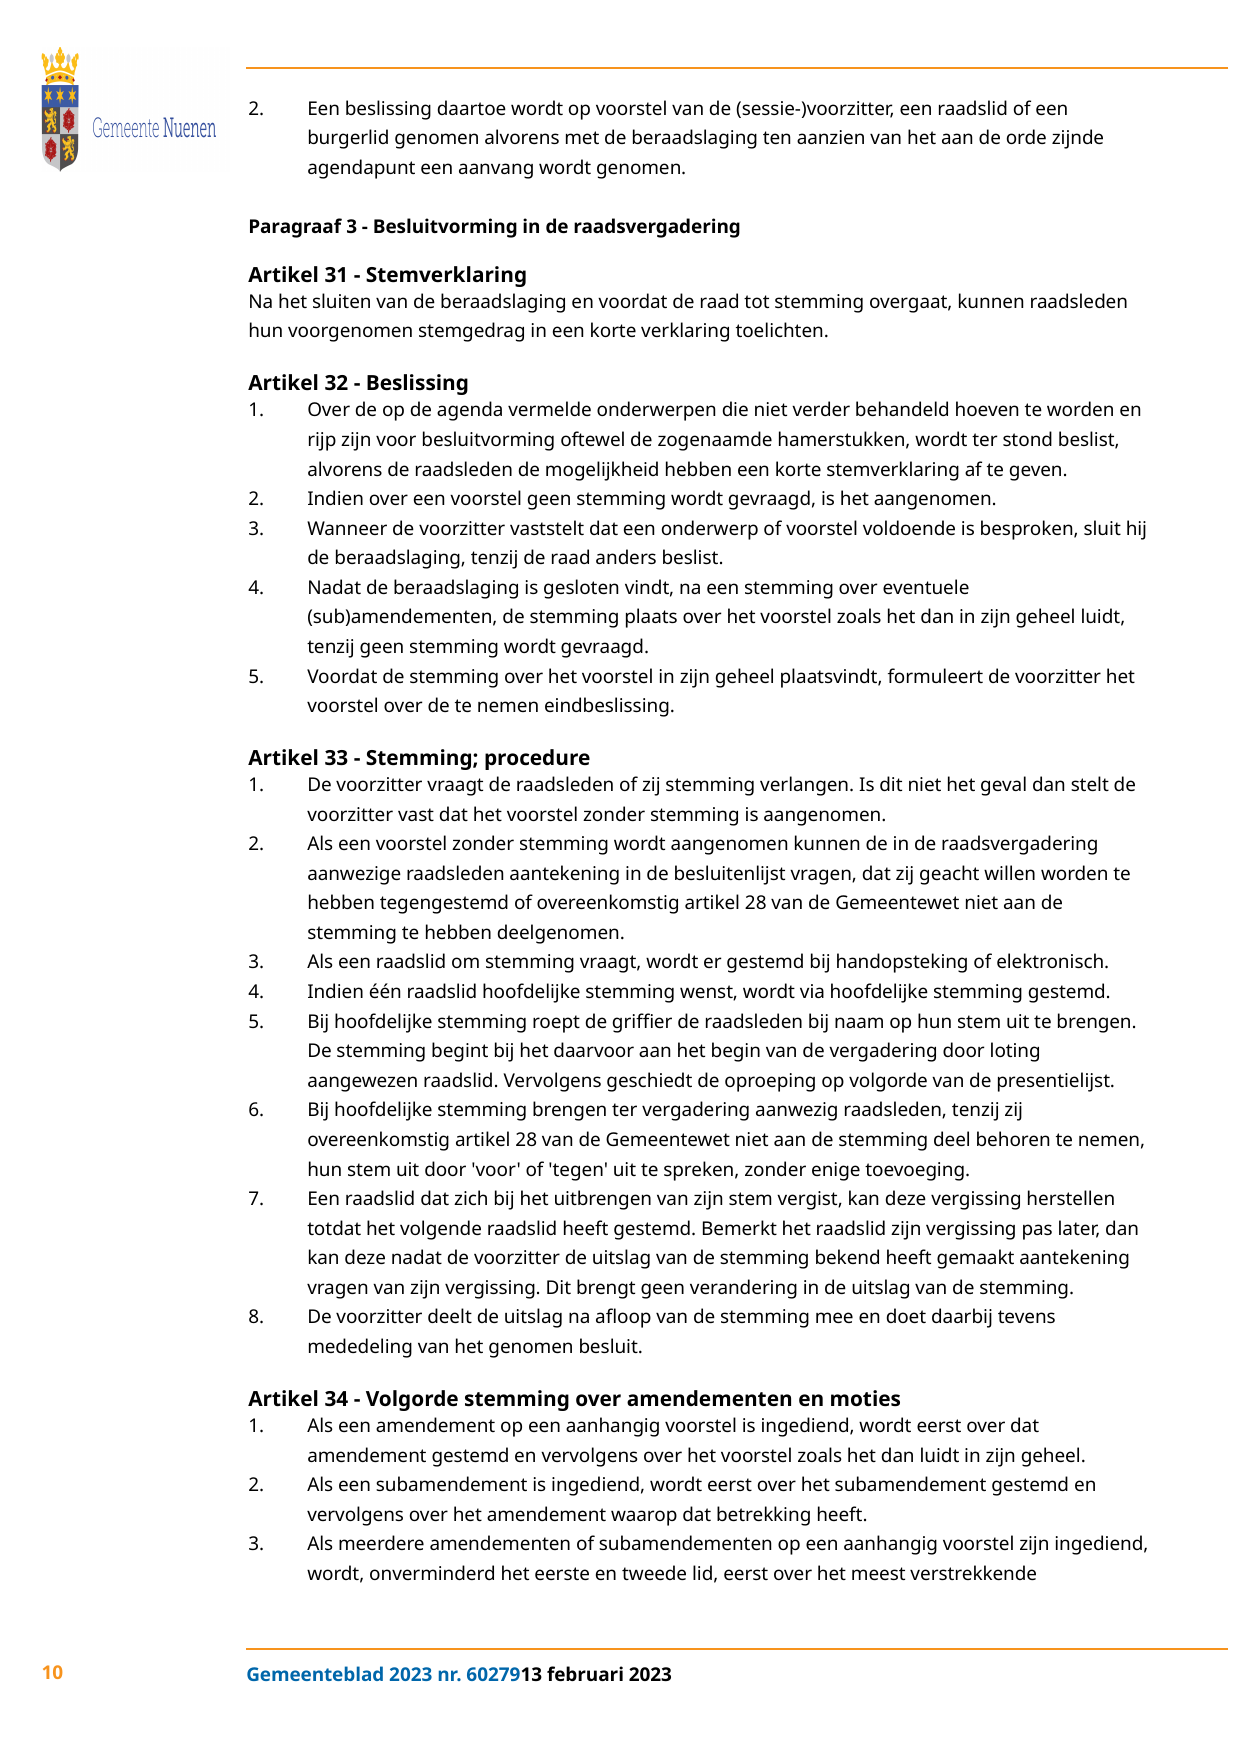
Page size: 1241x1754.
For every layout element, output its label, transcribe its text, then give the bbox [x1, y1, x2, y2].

list Een raadslid dat zich bij het uitbrengen van zijn stem vergist, kan deze vergissing herstellen totdat het volgende raadslid heeft gestemd. Bemerkt het raadslid zijn vergissing pas later, dan kan deze nadat de voorzitter de uitslag van de stemming bekend heeft gemaakt aantekening vragen van zijn vergissing. Dit brengt geen verandering in de uitslag van de stemming. [248, 1185, 1152, 1300]
text Paragraaf 3 - Besluitvorming in de raadsvergadering [248, 213, 1152, 239]
picture [41, 47, 231, 172]
list Voordat de stemming over het voorstel in zijn geheel plaatsvindt, formuleert de voorzitter het voorstel over de te nemen eindbeslissing. [248, 663, 1152, 718]
list Wanneer de voorzitter vaststelt dat een onderwerp of voorstel voldoende is besproken, sluit hij de beraadslaging, tenzij de raad anders beslist. [248, 515, 1152, 570]
text Artikel 33 - Stemming; procedure [248, 743, 1152, 771]
list Als een subamendement is ingediend, wordt eerst over het subamendement gestemd en vervolgens over het amendement waarop dat betrekking heeft. [248, 1471, 1152, 1527]
list Indien over een voorstel geen stemming wordt gevraagd, is het aangenomen. [248, 485, 1152, 511]
list Als een voorstel zonder stemming wordt aangenomen kunnen de in de raadsvergadering aanwezige raadsleden aantekening in de besluitenlijst vragen, dat zij geacht willen worden te hebben tegengestemd of overeenkomstig artikel 28 van de Gemeentewet niet aan de stemming te hebben deelgenomen. [248, 830, 1152, 945]
text Na het sluiten van de beraadslaging en voordat de raad tot stemming overgaat, kunnen raadsleden hun voorgenomen stemgedrag in een korte verklaring toelichten. [248, 288, 1152, 343]
text Artikel 34 - Volgorde stemming over amendementen en moties [248, 1384, 1152, 1412]
list Indien één raadslid hoofdelijke stemming wenst, wordt via hoofdelijke stemming gestemd. [248, 978, 1152, 1004]
list De voorzitter vraagt de raadsleden of zij stemming verlangen. Is dit niet het geval dan stelt de voorzitter vast dat het voorstel zonder stemming is aangenomen. [248, 771, 1152, 827]
list Een beslissing daartoe wordt op voorstel van de (sessie-)voorzitter, een raadslid of een burgerlid genomen alvorens met de beraadslaging ten aanzien van het aan de orde zijnde agendapunt een aanvang wordt genomen. [248, 95, 1152, 180]
list Als een amendement op een aanhangig voorstel is ingediend, wordt eerst over dat amendement gestemd en vervolgens over het voorstel zoals het dan luidt in zijn geheel. [248, 1412, 1152, 1467]
list Nadat de beraadslaging is gesloten vindt, na een stemming over eventuele (sub)amendementen, de stemming plaats over het voorstel zoals het dan in zijn geheel luidt, tenzij geen stemming wordt gevraagd. [248, 574, 1152, 659]
list Bij hoofdelijke stemming brengen ter vergadering aanwezig raadsleden, tenzij zij overeenkomstig artikel 28 van de Gemeentewet niet aan de stemming deel behoren te nemen, hun stem uit door 'voor' of 'tegen' uit te spreken, zonder enige toevoeging. [248, 1097, 1152, 1182]
text Artikel 32 - Beslissing [248, 368, 1152, 397]
list Als een raadslid om stemming vraagt, wordt er gestemd bij handopsteking of elektronisch. [248, 949, 1152, 974]
text Artikel 31 - Stemverklaring [248, 260, 1152, 288]
list Als meerdere amendementen of subamendementen op een aanhangig voorstel zijn ingediend, wordt, onverminderd het eerste en tweede lid, eerst over het meest verstrekkende [248, 1531, 1152, 1586]
list Bij hoofdelijke stemming roept de griffier de raadsleden bij naam op hun stem uit te brengen. De stemming begint bij het daarvoor aan het begin van de vergadering door loting aangewezen raadslid. Vervolgens geschiedt de oproeping op volgorde van de presentielijst. [248, 1008, 1152, 1093]
list De voorzitter deelt de uitslag na afloop van de stemming mee en doet daarbij tevens mededeling van het genomen besluit. [248, 1304, 1152, 1359]
list Over de op de agenda vermelde onderwerpen die niet verder behandeld hoeven te worden en rijp zijn voor besluitvorming oftewel de zogenaamde hamerstukken, wordt ter stond beslist, alvorens de raadsleden de mogelijkheid hebben een korte stemverklaring af te geven. [248, 397, 1152, 481]
